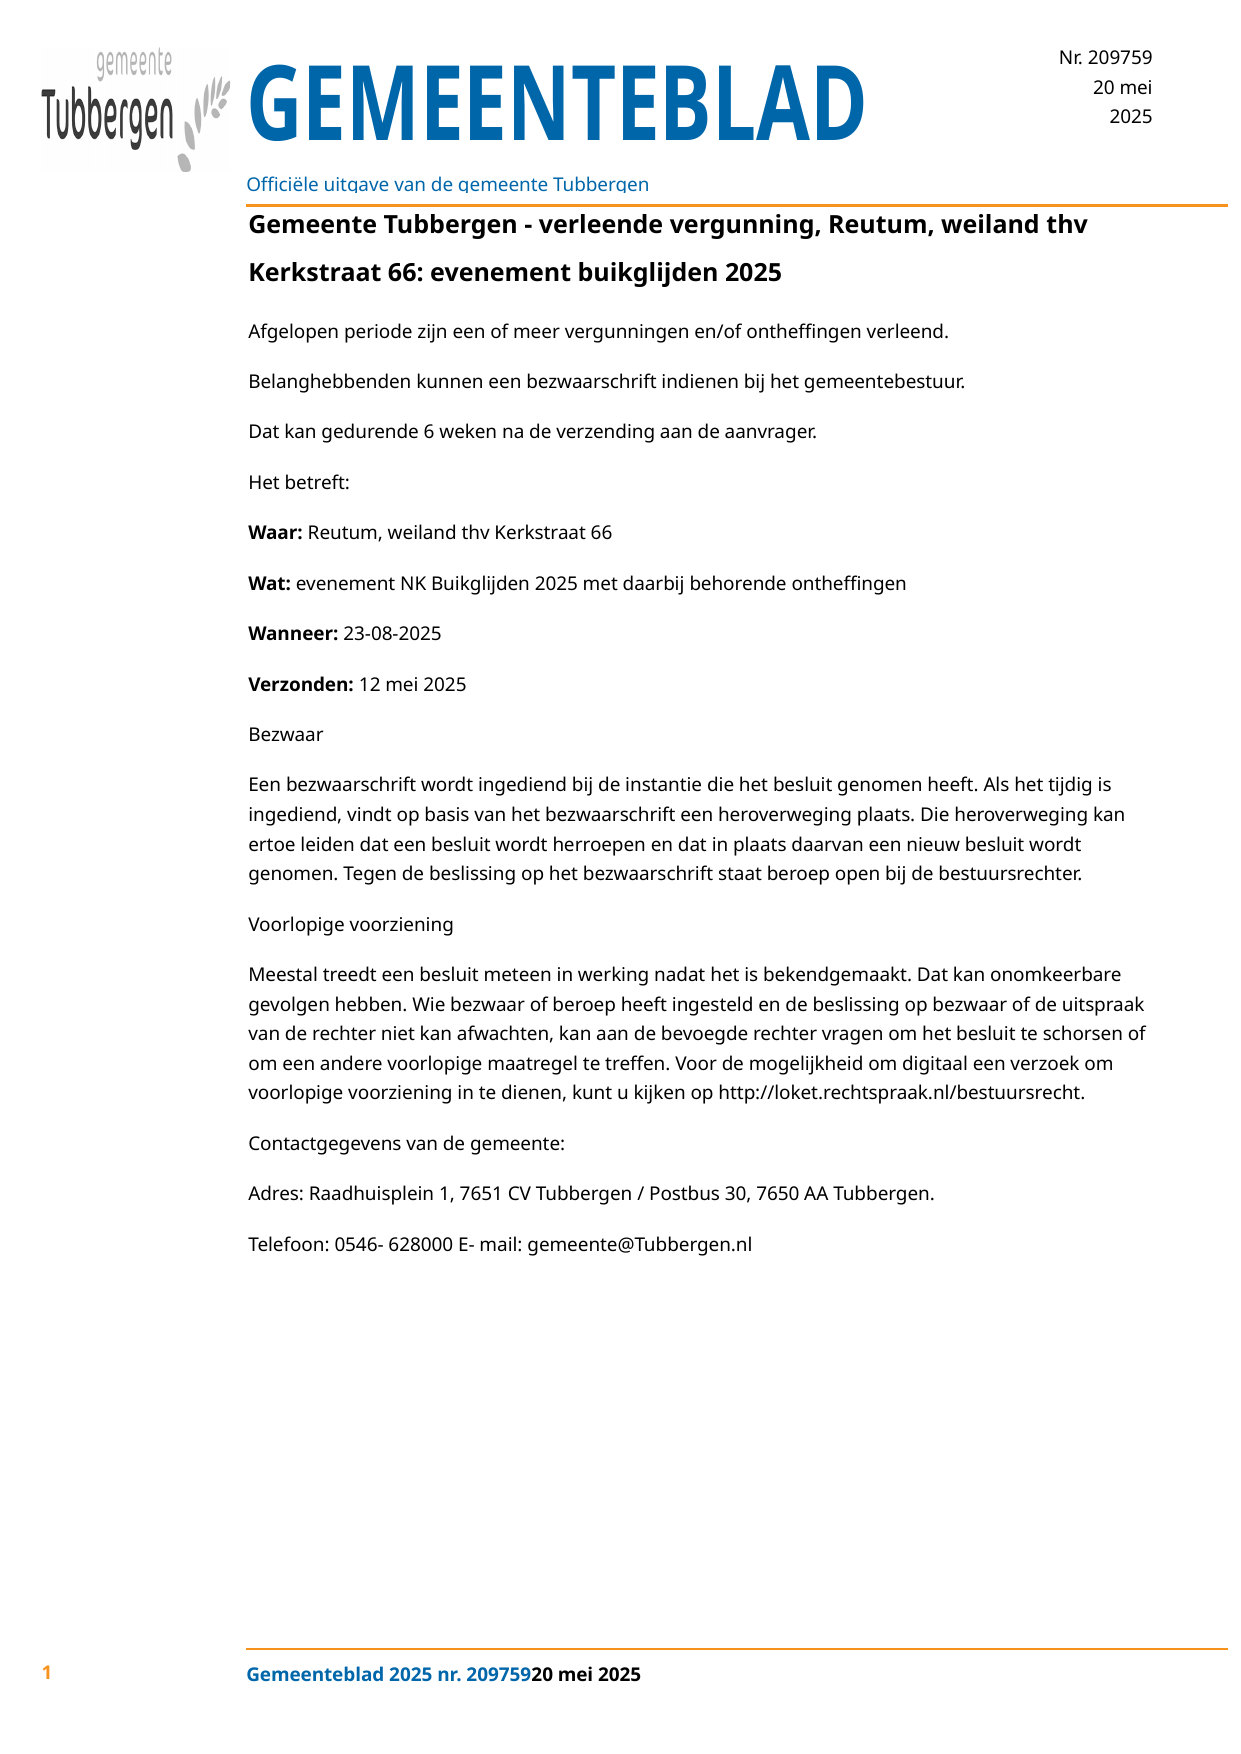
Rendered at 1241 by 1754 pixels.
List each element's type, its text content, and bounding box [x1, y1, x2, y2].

text Telefoon: 0546- 628000 E- mail: gemeente@Tubbergen.nl [248, 1231, 1152, 1257]
text Dat kan gedurende 6 weken na de verzending aan de aanvrager. [248, 419, 1152, 444]
text Contactgegevens van de gemeente: [248, 1130, 1152, 1156]
text Wat: evenement NK Buikglijden 2025 met daarbij behorende ontheffingen [248, 570, 1152, 596]
text Meestal treedt een besluit meteen in werking nadat het is bekendgemaakt. Dat kan onomkeerbare gevolgen hebben. Wie bezwaar of beroep heeft ingesteld en de beslissing op bezwaar of de uitspraak van de rechter niet kan afwachten, kan aan de bevoegde rechter vragen om het besluit te schorsen of om een andere voorlopige maatregel te treffen. Voor de mogelijkheid om digitaal een verzoek om voorlopige voorziening in te dienen, kunt u kijken op http://loket.rechtspraak.nl/bestuursrecht. [248, 961, 1152, 1105]
text Voorlopige voorziening [248, 911, 1152, 937]
text Belanghebbenden kunnen een bezwaarschrift indienen bij het gemeentebestuur. [248, 368, 1152, 394]
text Waar: Reutum, weiland thv Kerkstraat 66 [248, 519, 1152, 545]
text Adres: Raadhuisplein 1, 7651 CV Tubbergen / Postbus 30, 7650 AA Tubbergen. [248, 1180, 1152, 1206]
text Wanneer: 23-08-2025 [248, 620, 1152, 646]
text Gemeente Tubbergen - verleende vergunning, Reutum, weiland thv Kerkstraat 66: evenement buikglijden 2025 [248, 207, 1152, 288]
text Bezwaar [248, 721, 1152, 747]
picture [41, 47, 231, 172]
text Verzonden: 12 mei 2025 [248, 671, 1152, 697]
text Afgelopen periode zijn een of meer vergunningen en/of ontheffingen verleend. [248, 318, 1152, 344]
text Het betreft: [248, 469, 1152, 495]
text Een bezwaarschrift wordt ingediend bij de instantie die het besluit genomen heeft. Als het tijdig is ingediend, vindt op basis van het bezwaarschrift een heroverweging plaats. Die heroverweging kan ertoe leiden dat een besluit wordt herroepen en dat in plaats daarvan een nieuw besluit wordt genomen. Tegen de beslissing op het bezwaarschrift staat beroep open bij de bestuursrechter. [248, 772, 1152, 886]
